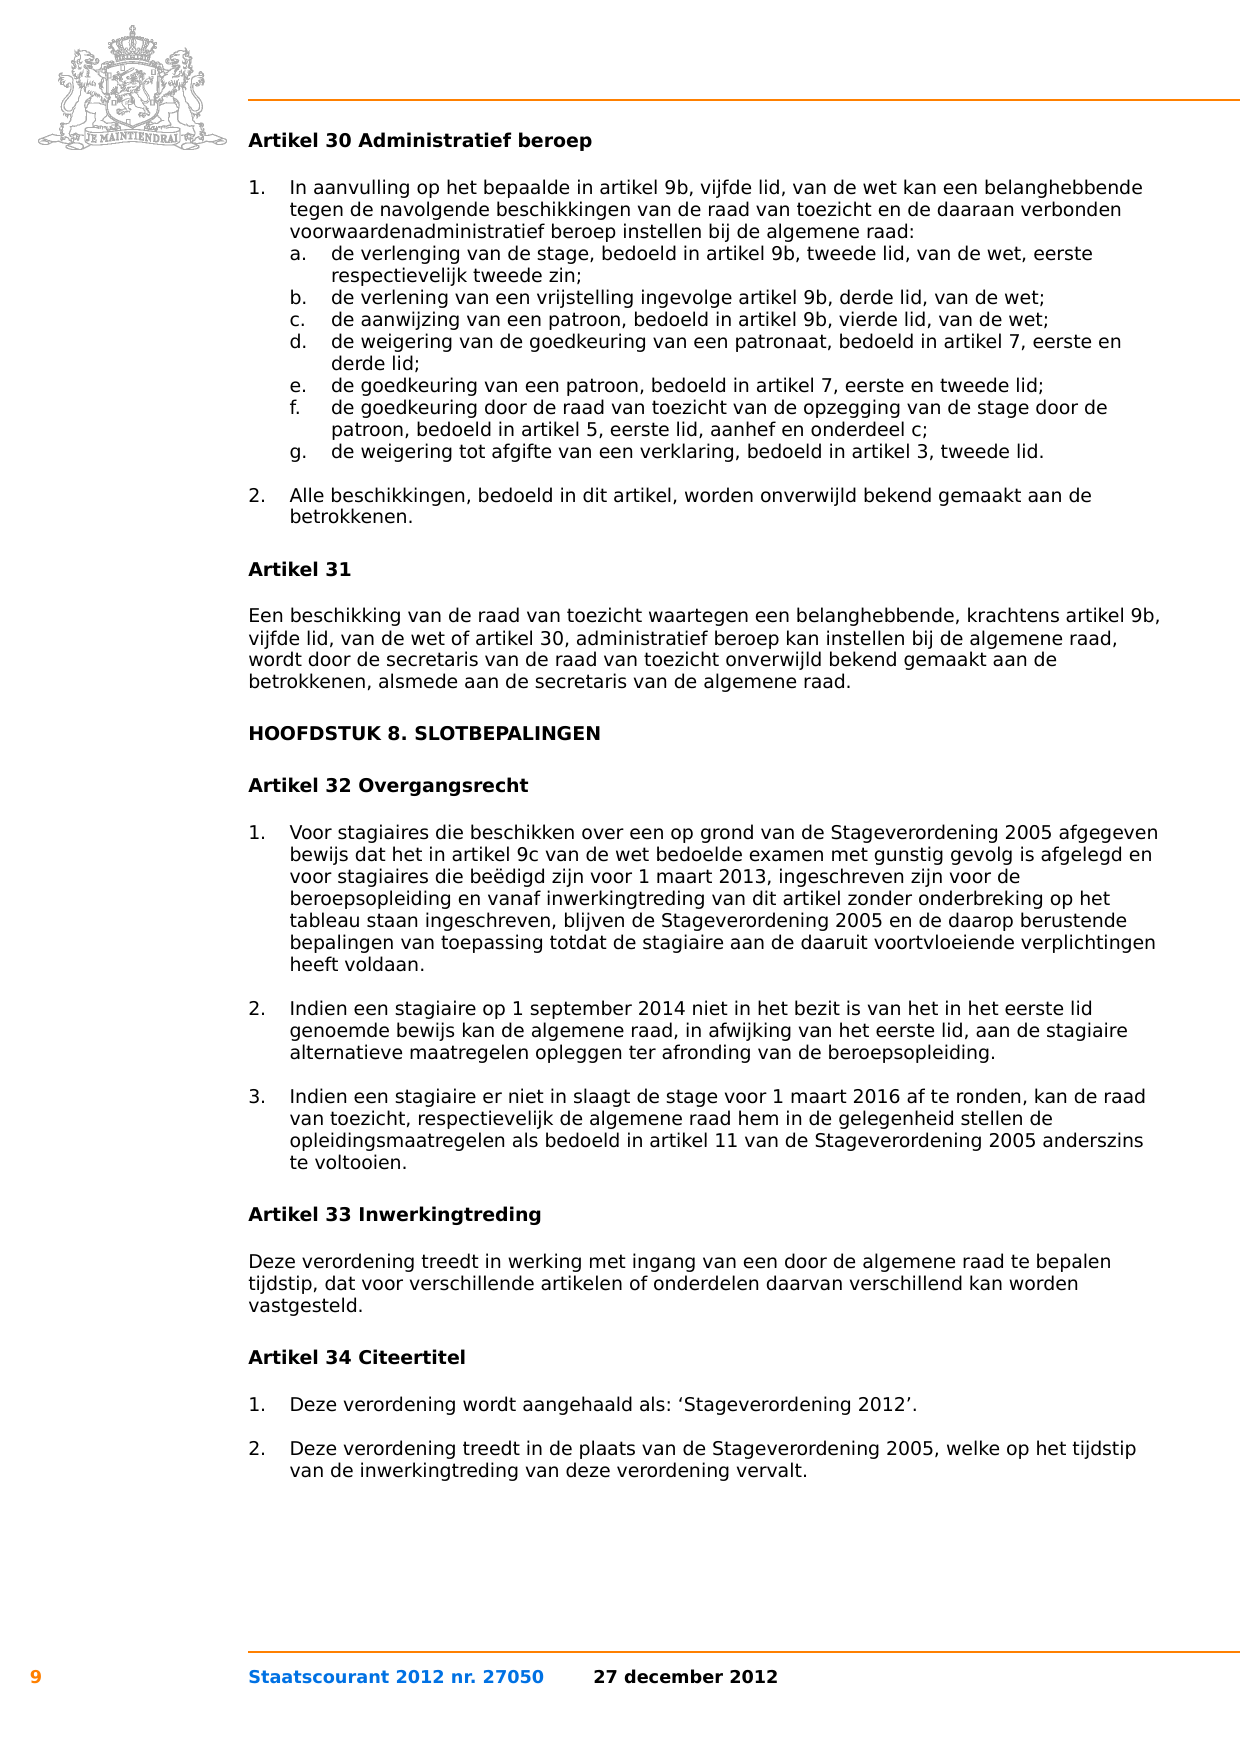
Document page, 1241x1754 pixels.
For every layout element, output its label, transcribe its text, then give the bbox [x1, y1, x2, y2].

subtitle Artikel 31 [248, 558, 1163, 580]
text b. de verlening van een vrijstelling ingevolge artikel 9b, derde lid, van de wet; [289, 287, 1163, 309]
text 1. Deze verordening wordt aangehaald als: ‘Stageverordening 2012’. [248, 1394, 1163, 1416]
text e. de goedkeuring van een patroon, bedoeld in artikel 7, eerste en tweede lid; [289, 375, 1163, 397]
text d. de weigering van de goedkeuring van een patronaat, bedoeld in artikel 7, eerste en derde lid; [289, 331, 1163, 375]
text Een beschikking van de raad van toezicht waartegen een belanghebbende, krachtens artikel 9b, vijfde lid, van de wet of artikel 30, administratief beroep kan instellen bij de algemene raad, wordt door de secretaris van de raad van toezicht onverwijld bekend gemaakt aan de betrokkenen, alsmede aan de secretaris van de algemene raad. [248, 605, 1163, 693]
text 3. Indien een stagiaire er niet in slaagt de stage voor 1 maart 2016 af te ronden, kan de raad van toezicht, respectievelijk de algemene raad hem in de gelegenheid stellen de opleidingsmaatregelen als bedoeld in artikel 11 van de Stageverordening 2005 anderszins te voltooien. [248, 1086, 1163, 1174]
subtitle Artikel 32 Overgangsrecht [248, 775, 1163, 797]
text 2. Deze verordening treedt in de plaats van de Stageverordening 2005, welke op het tijdstip van de inwerkingtreding van deze verordening vervalt. [248, 1437, 1163, 1481]
subtitle Artikel 33 Inwerkingtreding [248, 1204, 1163, 1226]
subtitle Artikel 34 Citeertitel [248, 1347, 1163, 1369]
text 2. Alle beschikkingen, bedoeld in dit artikel, worden onverwijld bekend gemaakt aan de betrokkenen. [248, 484, 1163, 528]
text 1. In aanvulling op het bepaalde in artikel 9b, vijfde lid, van de wet kan een belanghebbende tegen de navolgende beschikkingen van de raad van toezicht en de daaraan verbonden voorwaardenadministratief beroep instellen bij de algemene raad: [248, 177, 1163, 243]
text 1. Voor stagiaires die beschikken over een op grond van de Stageverordening 2005 afgegeven bewijs dat het in artikel 9c van de wet bedoelde examen met gunstig gevolg is afgelegd en voor stagiaires die beëdigd zijn voor 1 maart 2013, ingeschreven zijn voor de beroepsopleiding en vanaf inwerkingtreding van dit artikel zonder onderbreking op het tableau staan ingeschreven, blijven de Stageverordening 2005 en de daarop berustende bepalingen van toepassing totdat de stagiaire aan de daaruit voortvloeiende verplichtingen heeft voldaan. [248, 822, 1163, 976]
text 2. Indien een stagiaire op 1 september 2014 niet in het bezit is van het in het eerste lid genoemde bewijs kan de algemene raad, in afwijking van het eerste lid, aan de stagiaire alternatieve maatregelen opleggen ter afronding van de beroepsopleiding. [248, 998, 1163, 1064]
text c. de aanwijzing van een patroon, bedoeld in artikel 9b, vierde lid, van de wet; [289, 309, 1163, 331]
subtitle HOOFDSTUK 8. SLOTBEPALINGEN [248, 723, 1163, 745]
subtitle Artikel 30 Administratief beroep [248, 130, 1163, 152]
text Deze verordening treedt in werking met ingang van een door de algemene raad te bepalen tijdstip, dat voor verschillende artikelen of onderdelen daarvan verschillend kan worden vastgesteld. [248, 1251, 1163, 1317]
text g. de weigering tot afgifte van een verklaring, bedoeld in artikel 3, tweede lid. [289, 441, 1163, 463]
picture [38, 25, 227, 150]
text a. de verlenging van de stage, bedoeld in artikel 9b, tweede lid, van de wet, eerste respectievelijk tweede zin; [289, 243, 1163, 287]
text f. de goedkeuring door de raad van toezicht van de opzegging van de stage door de patroon, bedoeld in artikel 5, eerste lid, aanhef en onderdeel c; [289, 397, 1163, 441]
